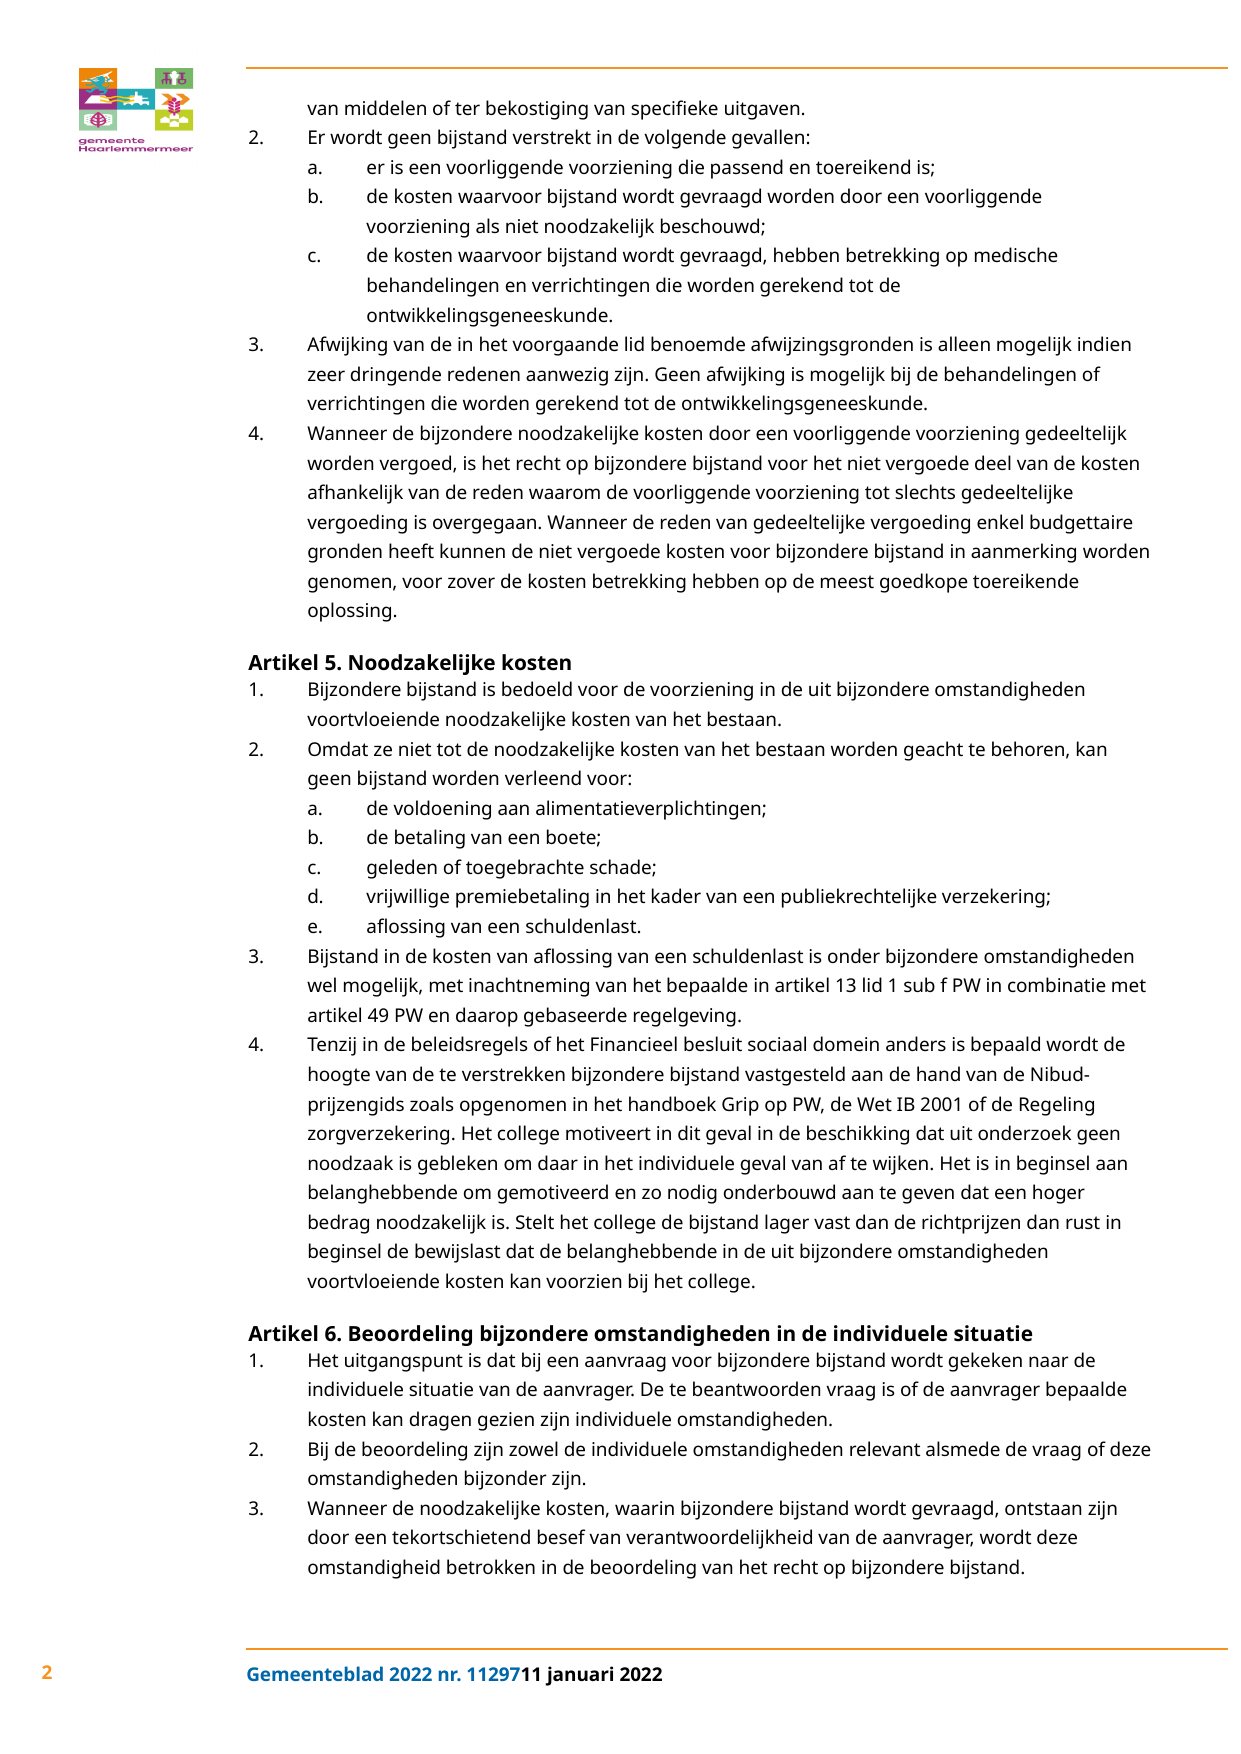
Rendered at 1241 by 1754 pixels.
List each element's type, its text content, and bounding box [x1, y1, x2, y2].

picture [41, 47, 231, 172]
list de kosten waarvoor bijstand wordt gevraagd worden door een voorliggende voorziening als niet noodzakelijk beschouwd; [307, 183, 1152, 239]
list van middelen of ter bekostiging van specifieke uitgaven. [248, 95, 1152, 121]
list aflossing van een schuldenlast. [307, 913, 1152, 939]
list Bijzondere bijstand is bedoeld voor de voorziening in de uit bijzondere omstandigheden voortvloeiende noodzakelijke kosten van het bestaan. [248, 677, 1152, 732]
list de betaling van een boete; [307, 824, 1152, 850]
text Artikel 6. Beoordeling bijzondere omstandigheden in de individuele situatie [248, 1319, 1152, 1347]
list de voldoening aan alimentatieverplichtingen; [307, 795, 1152, 821]
list Wanneer de bijzondere noodzakelijke kosten door een voorliggende voorziening gedeeltelijk worden vergoed, is het recht op bijzondere bijstand voor het niet vergoede deel van de kosten afhankelijk van de reden waarom de voorliggende voorziening tot slechts gedeeltelijke vergoeding is overgegaan. Wanneer de reden van gedeeltelijke vergoeding enkel budgettaire gronden heeft kunnen de niet vergoede kosten voor bijzondere bijstand in aanmerking worden genomen, voor zover de kosten betrekking hebben op de meest goedkope toereikende oplossing. [248, 420, 1152, 623]
list Er wordt geen bijstand verstrekt in de volgende gevallen: [248, 124, 1152, 150]
list vrijwillige premiebetaling in het kader van een publiekrechtelijke verzekering; [307, 884, 1152, 909]
text Artikel 5. Noodzakelijke kosten [248, 648, 1152, 677]
list Het uitgangspunt is dat bij een aanvraag voor bijzondere bijstand wordt gekeken naar de individuele situatie van de aanvrager. De te beantwoorden vraag is of de aanvrager bepaalde kosten kan dragen gezien zijn individuele omstandigheden. [248, 1347, 1152, 1432]
list Wanneer de noodzakelijke kosten, waarin bijzondere bijstand wordt gevraagd, ontstaan zijn door een tekortschietend besef van verantwoordelijkheid van de aanvrager, wordt deze omstandigheid betrokken in de beoordeling van het recht op bijzondere bijstand. [248, 1495, 1152, 1580]
list Omdat ze niet tot de noodzakelijke kosten van het bestaan worden geacht te behoren, kan geen bijstand worden verleend voor: [248, 736, 1152, 791]
list Bijstand in de kosten van aflossing van een schuldenlast is onder bijzondere omstandigheden wel mogelijk, met inachtneming van het bepaalde in artikel 13 lid 1 sub f PW in combinatie met artikel 49 PW en daarop gebaseerde regelgeving. [248, 943, 1152, 1028]
list de kosten waarvoor bijstand wordt gevraagd, hebben betrekking op medische behandelingen en verrichtingen die worden gerekend tot de ontwikkelingsgeneeskunde. [307, 243, 1152, 328]
list geleden of toegebrachte schade; [307, 854, 1152, 880]
list er is een voorliggende voorziening die passend en toereikend is; [307, 154, 1152, 180]
list Tenzij in de beleidsregels of het Financieel besluit sociaal domein anders is bepaald wordt de hoogte van de te verstrekken bijzondere bijstand vastgesteld aan de hand van de Nibud-prijzengids zoals opgenomen in het handboek Grip op PW, de Wet IB 2001 of de Regeling zorgverzekering. Het college motiveert in dit geval in de beschikking dat uit onderzoek geen noodzaak is gebleken om daar in het individuele geval van af te wijken. Het is in beginsel aan belanghebbende om gemotiveerd en zo nodig onderbouwd aan te geven dat een hoger bedrag noodzakelijk is. Stelt het college de bijstand lager vast dan de richtprijzen dan rust in beginsel de bewijslast dat de belanghebbende in de uit bijzondere omstandigheden voortvloeiende kosten kan voorzien bij het college. [248, 1032, 1152, 1294]
list Afwijking van de in het voorgaande lid benoemde afwijzingsgronden is alleen mogelijk indien zeer dringende redenen aanwezig zijn. Geen afwijking is mogelijk bij de behandelingen of verrichtingen die worden gerekend tot de ontwikkelingsgeneeskunde. [248, 331, 1152, 416]
list Bij de beoordeling zijn zowel de individuele omstandigheden relevant alsmede de vraag of deze omstandigheden bijzonder zijn. [248, 1436, 1152, 1491]
